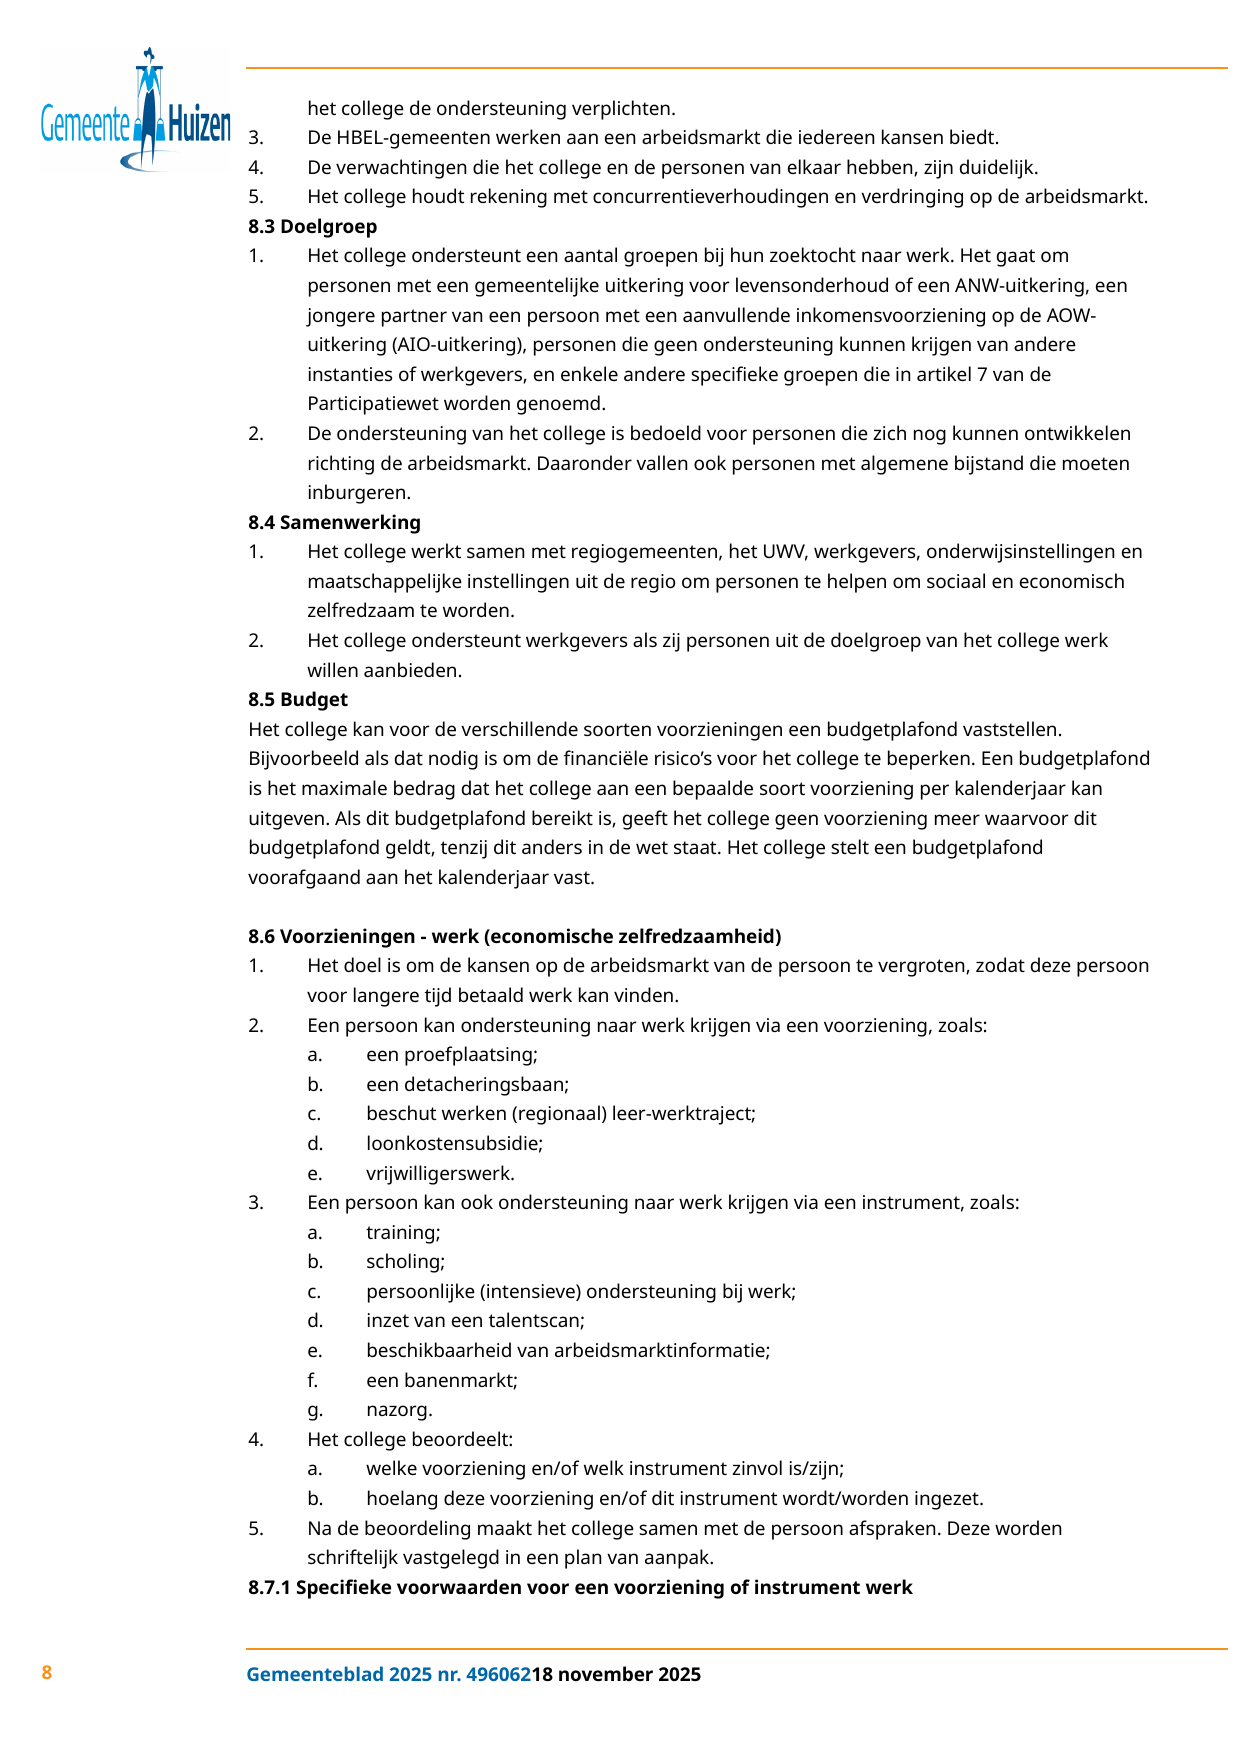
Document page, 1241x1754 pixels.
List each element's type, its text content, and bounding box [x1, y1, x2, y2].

list welke voorziening en/of welk instrument zinvol is/zijn; [307, 1456, 1152, 1481]
list persoonlijke (intensieve) ondersteuning bij werk; [307, 1278, 1152, 1304]
list Het college beoordeelt: [248, 1426, 1152, 1452]
list scholing; [307, 1248, 1152, 1274]
list Het doel is om de kansen op de arbeidsmarkt van de persoon te vergroten, zodat deze persoon voor langere tijd betaald werk kan vinden. [248, 953, 1152, 1008]
list Het college werkt samen met regiogemeenten, het UWV, werkgevers, onderwijsinstellingen en maatschappelijke instellingen uit de regio om personen te helpen om sociaal en economisch zelfredzaam te worden. [248, 538, 1152, 623]
list een detacheringsbaan; [307, 1071, 1152, 1097]
list vrijwilligerswerk. [307, 1160, 1152, 1186]
list Een persoon kan ondersteuning naar werk krijgen via een voorziening, zoals: [248, 1012, 1152, 1038]
list een proefplaatsing; [307, 1041, 1152, 1067]
list De verwachtingen die het college en de personen van elkaar hebben, zijn duidelijk. [248, 154, 1152, 180]
list De HBEL-gemeenten werken aan een arbeidsmarkt die iedereen kansen biedt. [248, 124, 1152, 150]
text 8.6 Voorzieningen - werk (economische zelfredzaamheid) [248, 923, 1152, 949]
list Na de beoordeling maakt het college samen met de persoon afspraken. Deze worden schriftelijk vastgelegd in een plan van aanpak. [248, 1515, 1152, 1570]
list Het college ondersteunt een aantal groepen bij hun zoektocht naar werk. Het gaat om personen met een gemeentelijke uitkering voor levensonderhoud of een ANW-uitkering, een jongere partner van een persoon met een aanvullende inkomensvoorziening op de AOW-uitkering (AIO-uitkering), personen die geen ondersteuning kunnen krijgen van andere instanties of werkgevers, en enkele andere specifieke groepen die in artikel 7 van de Participatiewet worden genoemd. [248, 243, 1152, 416]
picture [41, 47, 231, 172]
text 8.7.1 Specifieke voorwaarden voor een voorziening of instrument werk [248, 1574, 1152, 1600]
text Het college kan voor de verschillende soorten voorzieningen een budgetplafond vaststellen. Bijvoorbeeld als dat nodig is om de financiële risico’s voor het college te beperken. Een budgetplafond is het maximale bedrag dat het college aan een bepaalde soort voorziening per kalenderjaar kan uitgeven. Als dit budgetplafond bereikt is, geeft het college geen voorziening meer waarvoor dit budgetplafond geldt, tenzij dit anders in de wet staat. Het college stelt een budgetplafond voorafgaand aan het kalenderjaar vast. [248, 716, 1152, 890]
text 8.3 Doelgroep [248, 213, 1152, 239]
list beschikbaarheid van arbeidsmarktinformatie; [307, 1337, 1152, 1363]
list nazorg. [307, 1396, 1152, 1422]
list het college de ondersteuning verplichten. [248, 95, 1152, 121]
list Het college ondersteunt werkgevers als zij personen uit de doelgroep van het college werk willen aanbieden. [248, 627, 1152, 683]
list een banenmarkt; [307, 1367, 1152, 1393]
list Het college houdt rekening met concurrentieverhoudingen en verdringing op de arbeidsmarkt. [248, 183, 1152, 209]
list hoelang deze voorziening en/of dit instrument wordt/worden ingezet. [307, 1485, 1152, 1511]
list training; [307, 1219, 1152, 1245]
list inzet van een talentscan; [307, 1308, 1152, 1333]
text 8.4 Samenwerking [248, 509, 1152, 535]
list De ondersteuning van het college is bedoeld voor personen die zich nog kunnen ontwikkelen richting de arbeidsmarkt. Daaronder vallen ook personen met algemene bijstand die moeten inburgeren. [248, 420, 1152, 505]
list beschut werken (regionaal) leer-werktraject; [307, 1101, 1152, 1126]
list loonkostensubsidie; [307, 1130, 1152, 1156]
text 8.5 Budget [248, 686, 1152, 712]
list Een persoon kan ook ondersteuning naar werk krijgen via een instrument, zoals: [248, 1189, 1152, 1215]
